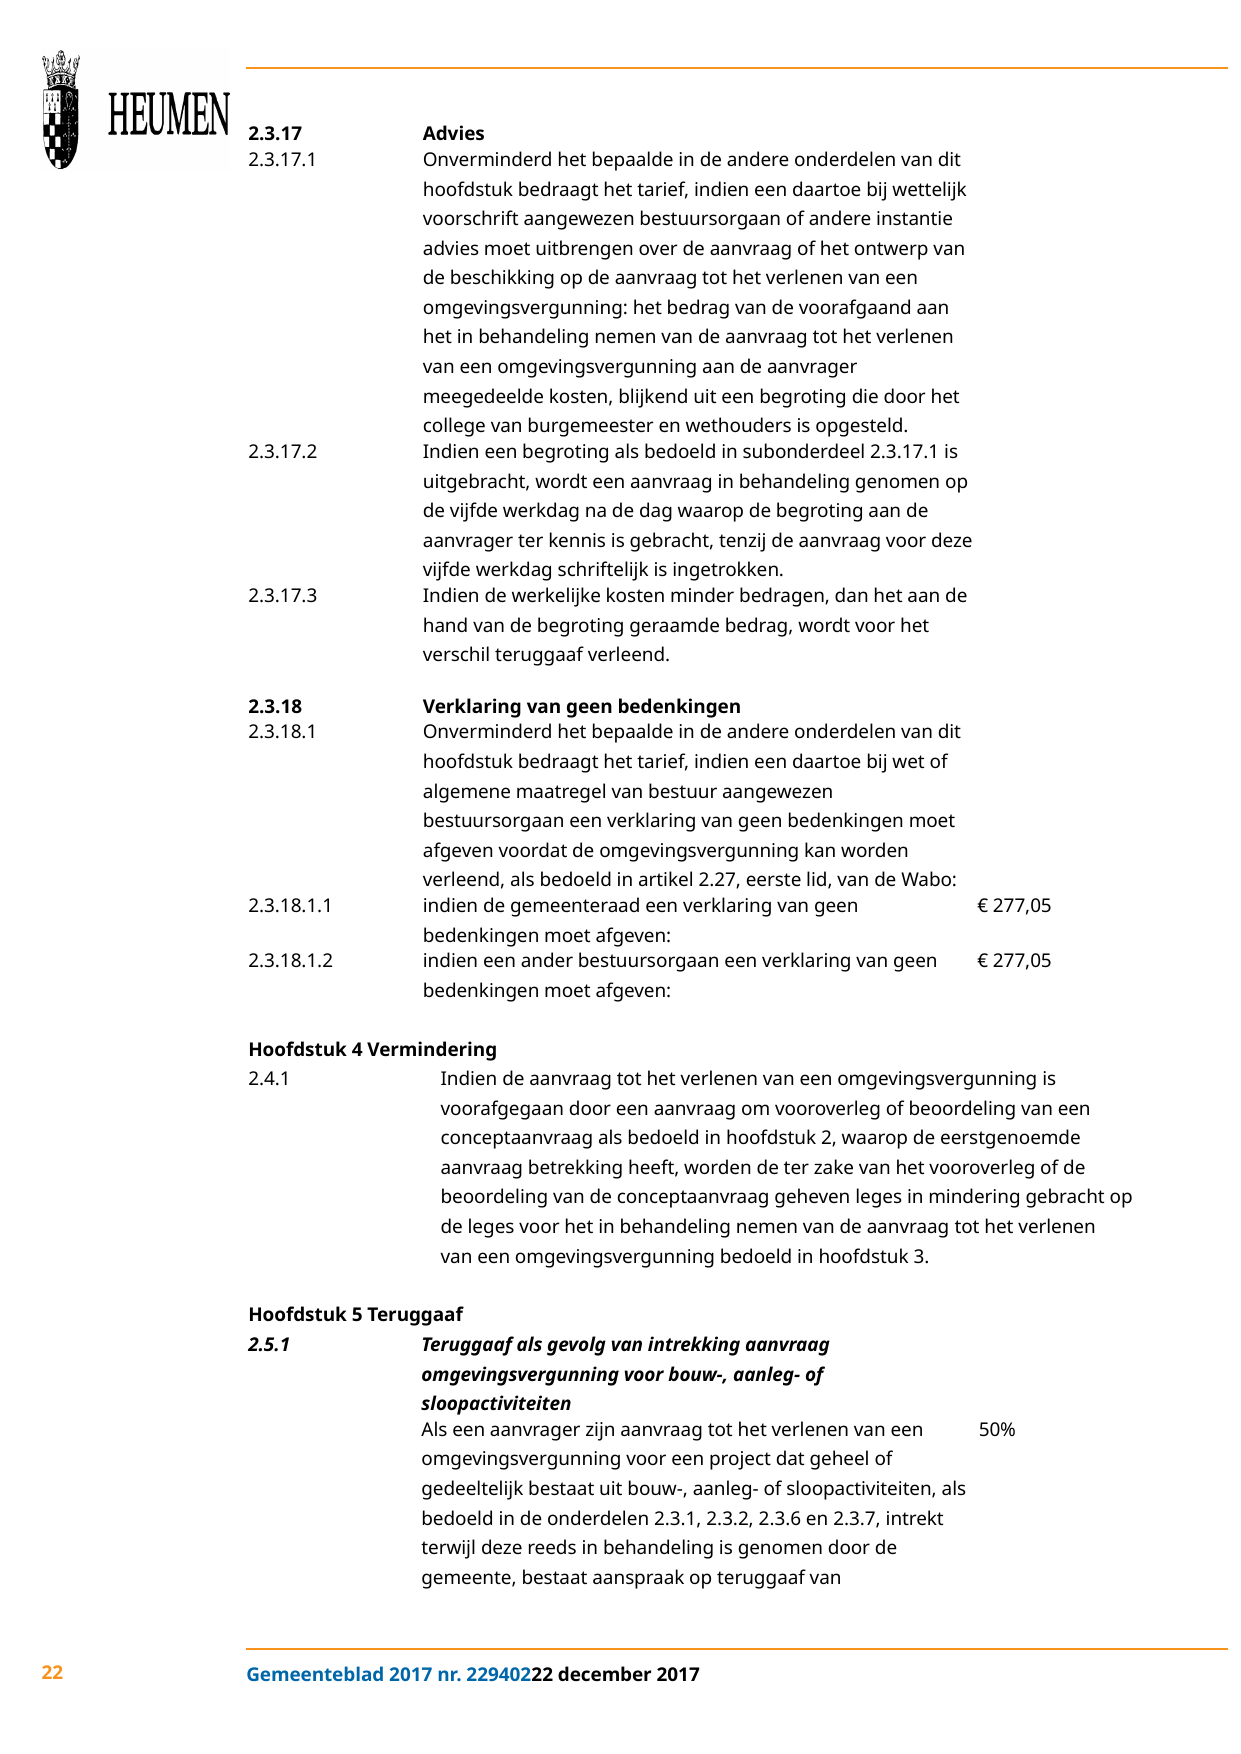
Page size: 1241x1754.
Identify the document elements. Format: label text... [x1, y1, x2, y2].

table_cell 2.3.18 [248, 693, 423, 719]
table_cell 50% [979, 1416, 1152, 1590]
table_cell [248, 667, 423, 693]
table_cell [977, 146, 1152, 438]
table_cell [977, 719, 1152, 892]
table_cell € 277,05 [977, 892, 1152, 948]
table_cell Advies [423, 121, 977, 146]
table_cell [248, 95, 423, 121]
table_cell [248, 1416, 421, 1590]
table_cell indien de gemeenteraad een verklaring van geen bedenkingen moet afgeven: [423, 892, 977, 948]
table_cell Onverminderd het bepaalde in de andere onderdelen van dit hoofdstuk bedraagt het tarief, indien een daartoe bij wet of algemene maatregel van bestuur aangewezen bestuursorgaan een verklaring van geen bedenkingen moet afgeven voordat de omgevingsvergunning kan worden verleend, als bedoeld in artikel 2.27, eerste lid, van de Wabo: [423, 719, 977, 892]
picture [41, 47, 231, 172]
table_header Indien de aanvraag tot het verlenen van een omgevingsvergunning is voorafgegaan door een aanvraag om vooroverleg of beoordeling van een conceptaanvraag als bedoeld in hoofdstuk 2, waarop de eerstgenoemde aanvraag betrekking heeft, worden de ter zake van het vooroverleg of de beoordeling van de conceptaanvraag geheven leges in mindering gebracht op de leges voor het in behandeling nemen van de aanvraag tot het verlenen van een omgevingsvergunning bedoeld in hoofdstuk 3. [440, 1065, 1152, 1269]
table_cell 2.3.17.1 [248, 146, 423, 438]
table_cell [423, 667, 977, 693]
table_header [979, 1331, 1152, 1416]
table_cell [977, 121, 1152, 146]
table_cell [977, 438, 1152, 582]
table_cell [977, 95, 1152, 121]
table_header 2.5.1 [248, 1331, 421, 1416]
table_cell 2.3.17.3 [248, 582, 423, 667]
table_cell Indien de werkelijke kosten minder bedragen, dan het aan de hand van de begroting geraamde bedrag, wordt voor het verschil teruggaaf verleend. [423, 582, 977, 667]
text Hoofdstuk 5 Teruggaaf [248, 1301, 1152, 1327]
table_cell Verklaring van geen bedenkingen [423, 693, 977, 719]
table_cell 2.3.18.1.1 [248, 892, 423, 948]
table_cell 2.3.17 [248, 121, 423, 146]
table_cell 2.3.18.1.2 [248, 948, 423, 1003]
table_cell [977, 582, 1152, 667]
table_header 2.4.1 [248, 1065, 440, 1269]
table_cell Indien een begroting als bedoeld in subonderdeel 2.3.17.1 is uitgebracht, wordt een aanvraag in behandeling genomen op de vijfde werkdag na de dag waarop de begroting aan de aanvrager ter kennis is gebracht, tenzij de aanvraag voor deze vijfde werkdag schriftelijk is ingetrokken. [423, 438, 977, 582]
table_cell Onverminderd het bepaalde in de andere onderdelen van dit hoofdstuk bedraagt het tarief, indien een daartoe bij wettelijk voorschrift aangewezen bestuursorgaan of andere instantie advies moet uitbrengen over de aanvraag of het ontwerp van de beschikking op de aanvraag tot het verlenen van een omgevingsvergunning: het bedrag van de voorafgaand aan het in behandeling nemen van de aanvraag tot het verlenen van een omgevingsvergunning aan de aanvrager meegedeelde kosten, blijkend uit een begroting die door het college van burgemeester en wethouders is opgesteld. [423, 146, 977, 438]
table_header Teruggaaf als gevolg van intrekking aanvraag omgevingsvergunning voor bouw-, aanleg- of sloopactiviteiten [421, 1331, 978, 1416]
table_cell [977, 693, 1152, 719]
table_cell € 277,05 [977, 948, 1152, 1003]
table_cell 2.3.18.1 [248, 719, 423, 892]
table_cell indien een ander bestuursorgaan een verklaring van geen bedenkingen moet afgeven: [423, 948, 977, 1003]
table_cell Als een aanvrager zijn aanvraag tot het verlenen van een omgevingsvergunning voor een project dat geheel of gedeeltelijk bestaat uit bouw-, aanleg- of sloopactiviteiten, als bedoeld in de onderdelen 2.3.1, 2.3.2, 2.3.6 en 2.3.7, intrekt terwijl deze reeds in behandeling is genomen door de gemeente, bestaat aanspraak op teruggaaf van [421, 1416, 978, 1590]
text Hoofdstuk 4 Vermindering [248, 1036, 1152, 1061]
table_cell [423, 95, 977, 121]
table_cell [977, 667, 1152, 693]
table_cell 2.3.17.2 [248, 438, 423, 582]
